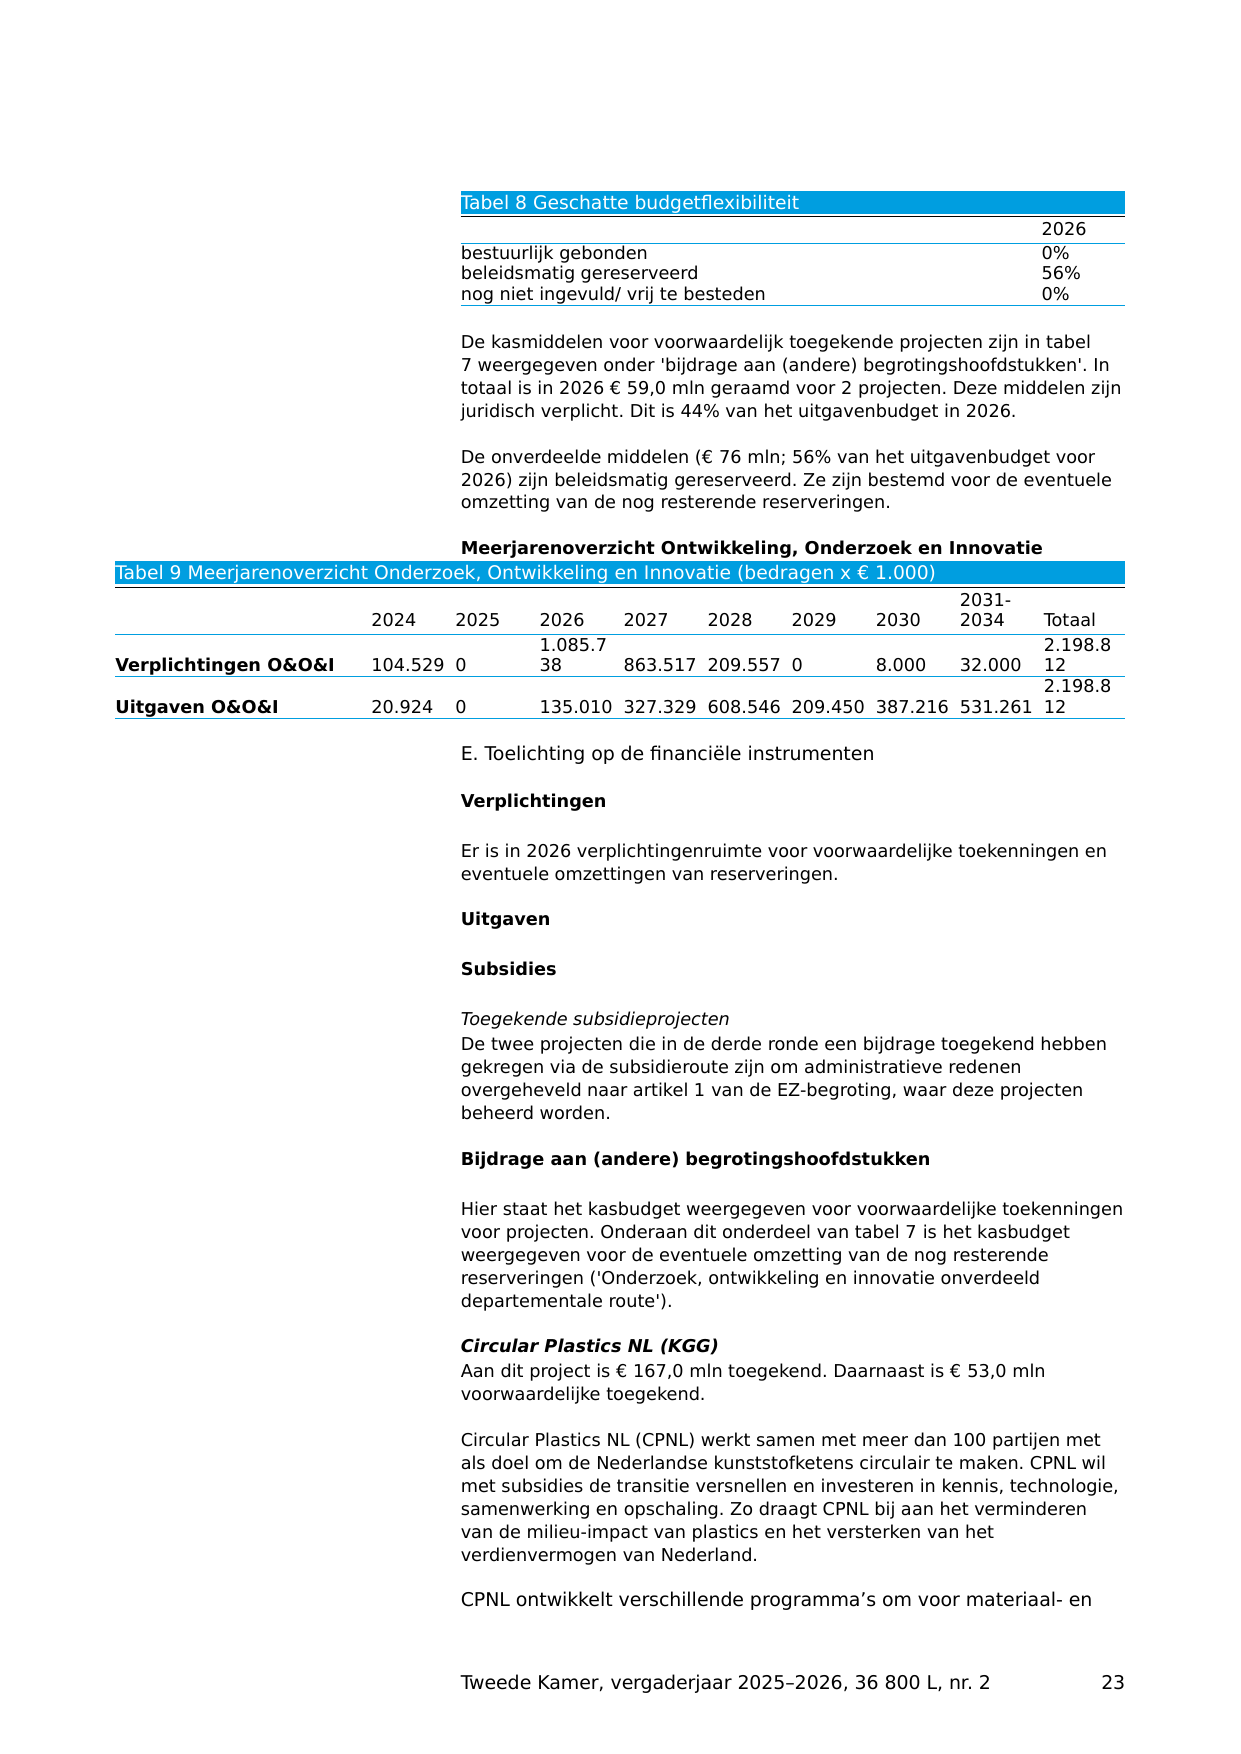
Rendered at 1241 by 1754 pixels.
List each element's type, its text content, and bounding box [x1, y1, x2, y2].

table_cell 209.557 [705, 635, 788, 676]
table_cell 1.085.738 [536, 635, 620, 676]
table_cell 0 [452, 677, 536, 717]
table_cell bestuurlijk gebonden [461, 244, 1038, 263]
text De kasmiddelen voor voorwaardelijk toegekende projecten zijn in tabel 7 weergegeven onder 'bijdrage aan (andere) begrotingshoofdstukken'. In totaal is in 2026 € 59,0 mln geraamd voor 2 projecten. Deze middelen zijn juridisch verplicht. Dit is 44% van het uitgavenbudget in 2026. [461, 330, 1125, 422]
text Circular Plastics NL (KGG) [461, 1334, 1125, 1357]
text De twee projecten die in de derde ronde een bĳdrage toegekend hebben gekregen via de subsidieroute zijn om administratieve redenen overgeheveld naar artikel 1 van de EZ-begroting, waar deze projecten beheerd worden. [461, 1032, 1125, 1124]
table_cell 135.010 [536, 677, 620, 717]
table_cell 0 [452, 635, 536, 676]
table_cell nog niet ingevuld/ vrij te besteden [461, 284, 1038, 304]
table_cell 2027 [620, 588, 704, 634]
table_cell 2026 [536, 588, 620, 634]
table_cell 56% [1039, 263, 1125, 284]
table_cell beleidsmatig gereserveerd [461, 263, 1038, 284]
table_cell 608.546 [705, 677, 788, 717]
text Verplichtingen [461, 789, 1125, 812]
table_cell 104.529 [368, 635, 452, 676]
table_cell 2.198.812 [1041, 635, 1125, 676]
table_cell 2.198.812 [1041, 677, 1125, 717]
table_cell 863.517 [620, 635, 704, 676]
table_cell 2026 [1039, 217, 1125, 243]
text CPNL ontwikkelt verschillende programma’s om voor materiaal- en [461, 1589, 1125, 1611]
text Aan dit project is € 167,0 mln toegekend. Daarnaast is € 53,0 mln voorwaardelijke toegekend. [461, 1359, 1125, 1405]
table_cell [461, 217, 1038, 243]
table_cell 2029 [789, 588, 873, 634]
table_cell 327.329 [620, 677, 704, 717]
table_cell 2031-2034 [957, 588, 1041, 634]
table_cell 2024 [368, 588, 452, 634]
table_cell Totaal [1041, 588, 1125, 634]
text Hier staat het kasbudget weergegeven voor voorwaardelijke toekenningen voor projecten. Onderaan dit onderdeel van tabel 7 is het kasbudget weergegeven voor de eventuele omzetting van de nog resterende reserveringen ('Onderzoek, ontwikkeling en innovatie onverdeeld departementale route'). [461, 1197, 1125, 1312]
table_cell Verplichtingen O&O&I [115, 635, 368, 676]
table_cell 209.450 [789, 677, 873, 717]
table_cell 2028 [705, 588, 788, 634]
table_cell 531.261 [957, 677, 1041, 717]
table_cell 2025 [452, 588, 536, 634]
table_cell 8.000 [873, 635, 957, 676]
table_cell 2030 [873, 588, 957, 634]
text De onverdeelde middelen (€ 76 mln; 56% van het uitgavenbudget voor 2026) zijn beleidsmatig gereserveerd. Ze zijn bestemd voor de eventuele omzetting van de nog resterende reserveringen. [461, 445, 1125, 513]
table_cell 0 [789, 635, 873, 676]
table_cell 0% [1039, 244, 1125, 263]
text Meerjarenoverzicht Ontwikkeling, Onderzoek en Innovatie [461, 536, 1125, 559]
text Subsidies [461, 957, 1125, 980]
text Toegekende subsidieprojecten [461, 1007, 1125, 1030]
text Er is in 2026 verplichtingenruimte voor voorwaardelijke toekenningen en eventuele omzettingen van reserveringen. [461, 839, 1125, 884]
table_cell 32.000 [957, 635, 1041, 676]
table_cell 20.924 [368, 677, 452, 717]
text Bijdrage aan (andere) begrotingshoofdstukken [461, 1147, 1125, 1170]
title E. Toelichting op de financiële instrumenten [461, 743, 1125, 765]
table_cell 0% [1039, 284, 1125, 304]
table_cell [115, 588, 368, 634]
text Uitgaven [461, 907, 1125, 930]
table_cell Uitgaven O&O&I [115, 677, 368, 717]
text Circular Plastics NL (CPNL) werkt samen met meer dan 100 partijen met als doel om de Nederlandse kunststofketens circulair te maken. CPNL wil met subsidies de transitie versnellen en investeren in kennis, technologie, samenwerking en opschaling. Zo draagt CPNL bij aan het verminderen van de milieu-impact van plastics en het versterken van het verdienvermogen van Nederland. [461, 1428, 1125, 1566]
table_cell 387.216 [873, 677, 957, 717]
